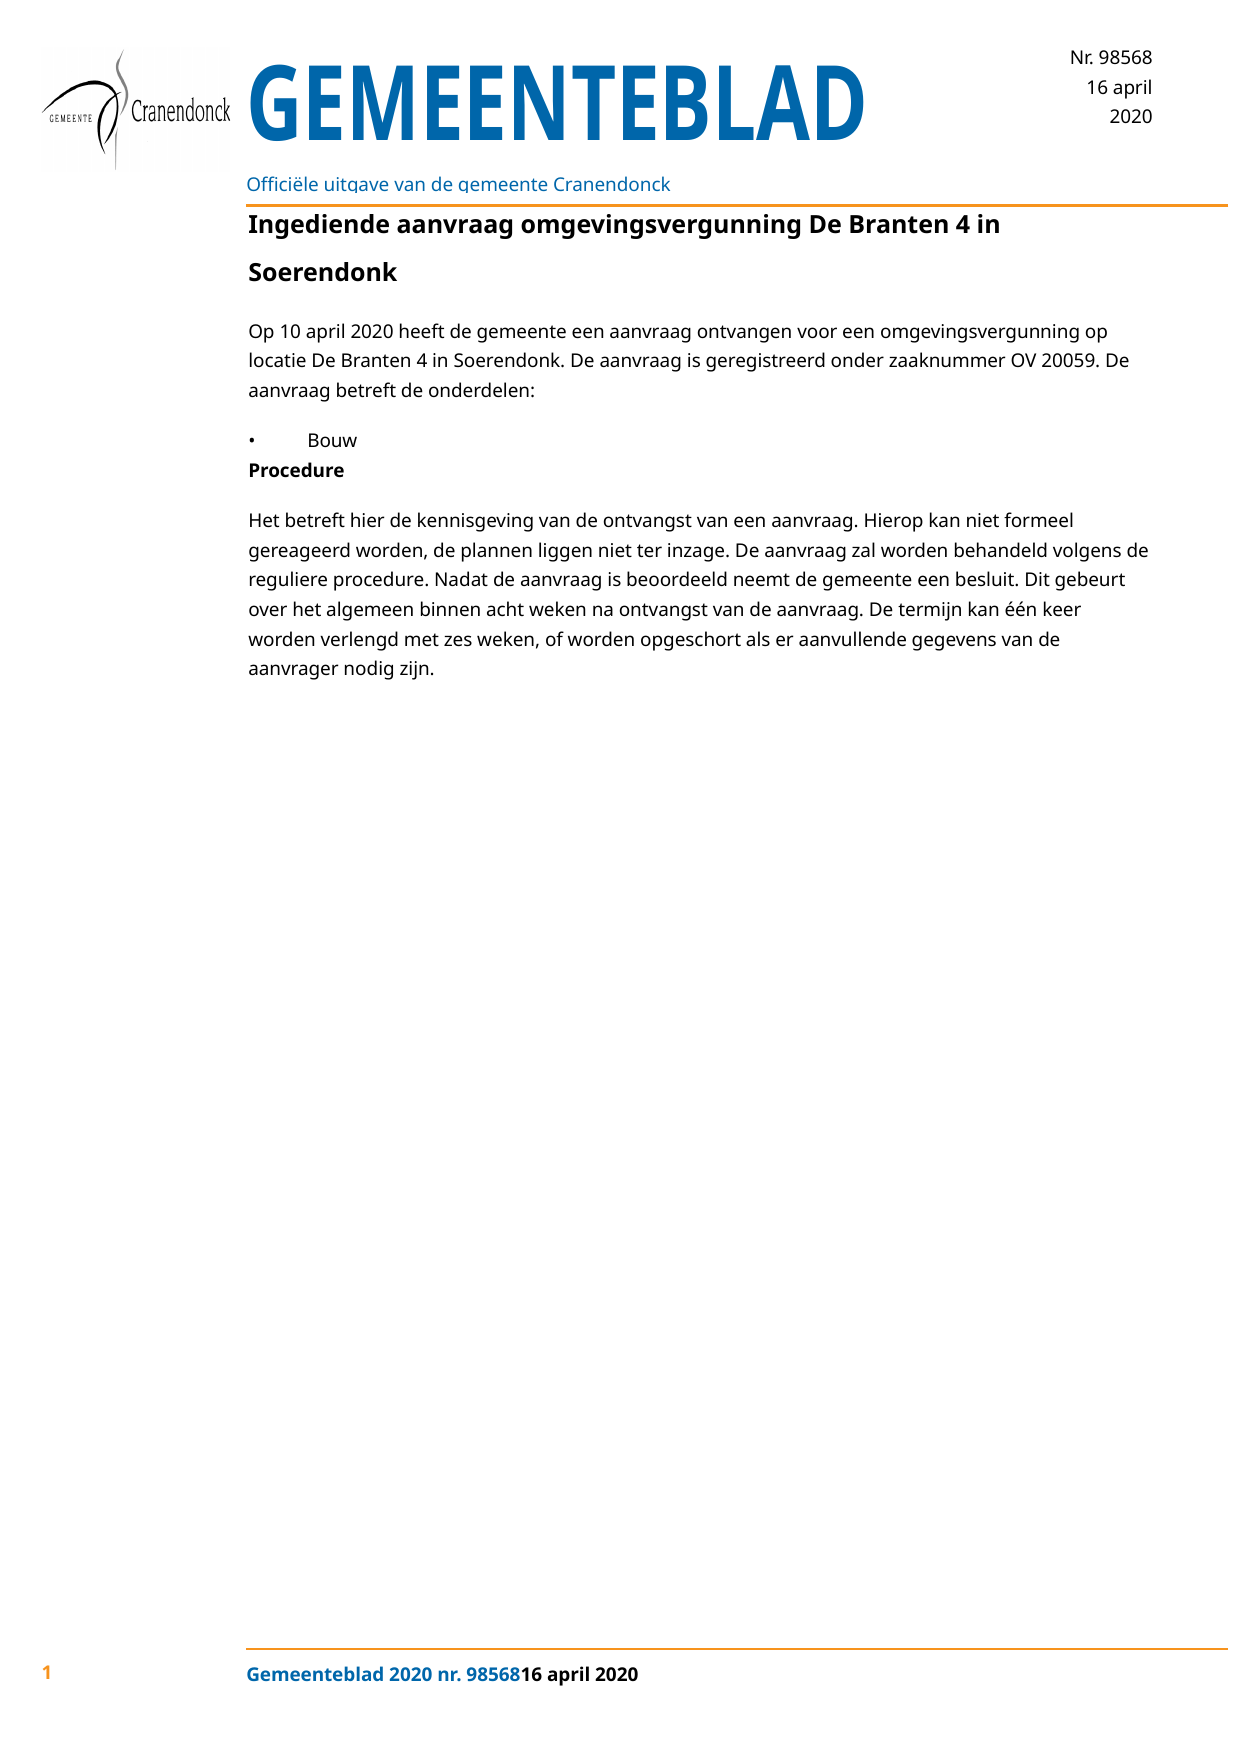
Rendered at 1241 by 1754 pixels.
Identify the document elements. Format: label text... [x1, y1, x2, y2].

text Op 10 april 2020 heeft de gemeente een aanvraag ontvangen voor een omgevingsvergunning op locatie De Branten 4 in Soerendonk. De aanvraag is geregistreerd onder zaaknummer OV 20059. De aanvraag betreft de onderdelen: [248, 318, 1152, 403]
text Het betreft hier de kennisgeving van de ontvangst van een aanvraag. Hierop kan niet formeel gereageerd worden, de plannen liggen niet ter inzage. De aanvraag zal worden behandeld volgens de reguliere procedure. Nadat de aanvraag is beoordeeld neemt de gemeente een besluit. Dit gebeurt over het algemeen binnen acht weken na ontvangst van de aanvraag. De termijn kan één keer worden verlengd met zes weken, of worden opgeschort als er aanvullende gegevens van de aanvrager nodig zijn. [248, 507, 1152, 681]
picture [41, 47, 231, 172]
text Procedure [248, 457, 1152, 483]
text Ingediende aanvraag omgevingsvergunning De Branten 4 in Soerendonk [248, 207, 1152, 288]
list Bouw [248, 427, 1152, 453]
